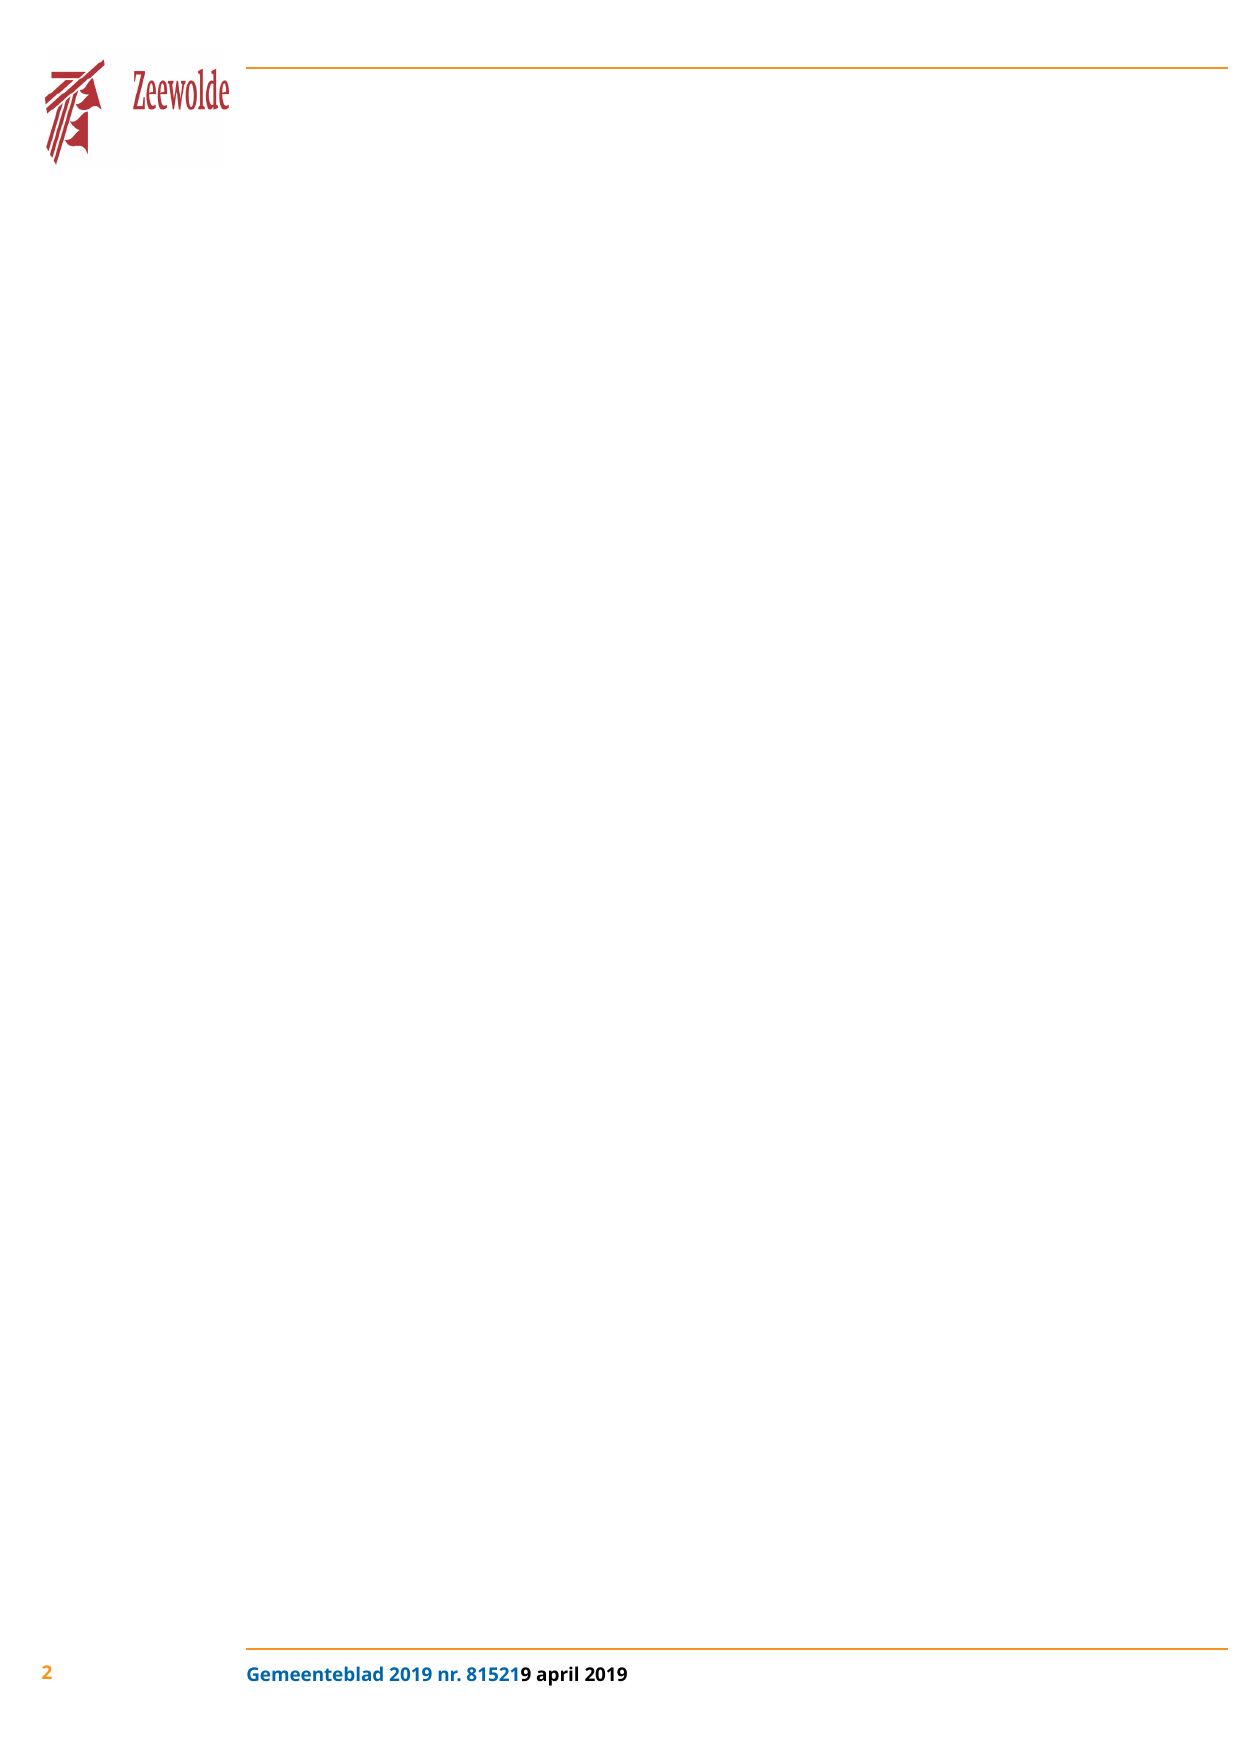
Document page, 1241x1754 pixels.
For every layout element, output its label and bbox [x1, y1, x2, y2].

picture [41, 47, 231, 172]
